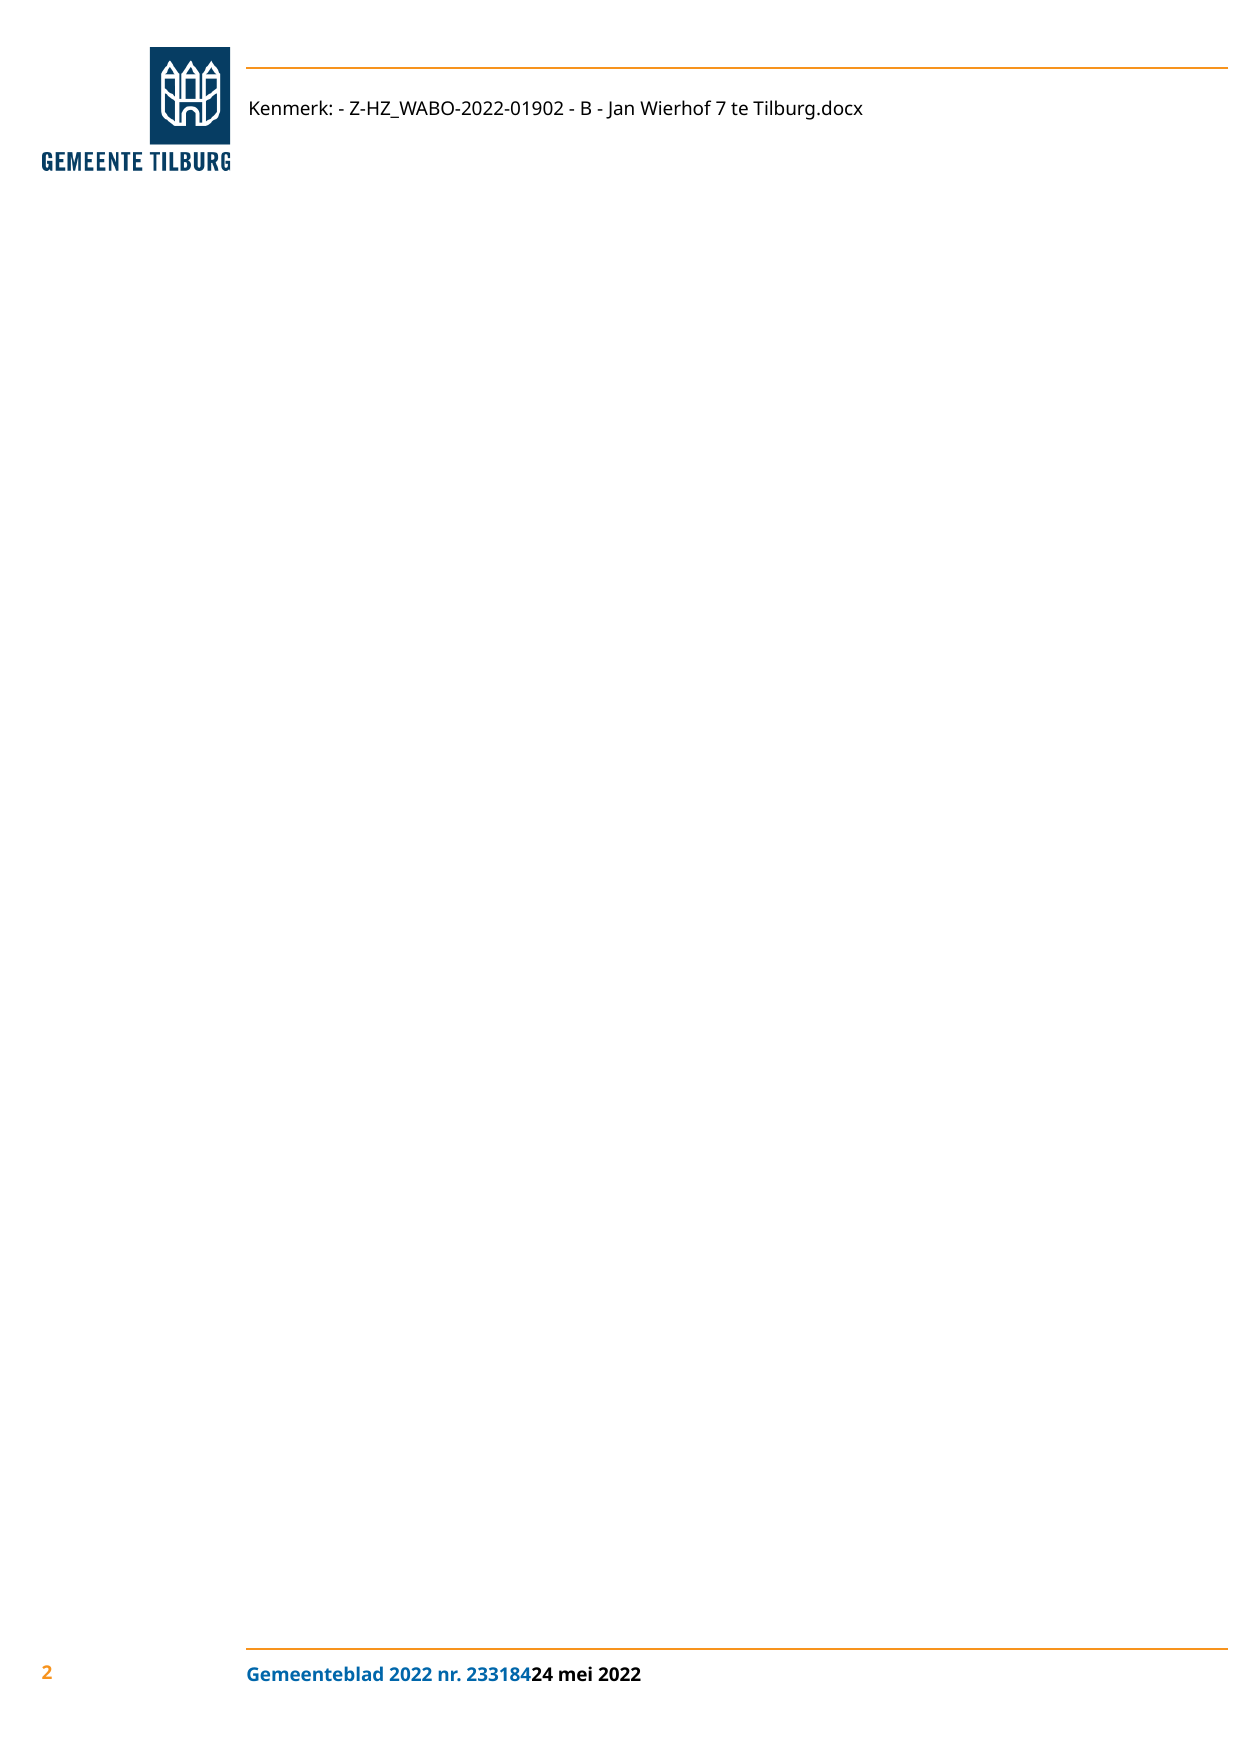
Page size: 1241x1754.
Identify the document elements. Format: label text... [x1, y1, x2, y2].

picture [41, 47, 231, 172]
text Kenmerk: - Z-HZ_WABO-2022-01902 - B - Jan Wierhof 7 te Tilburg.docx [248, 95, 1152, 121]
